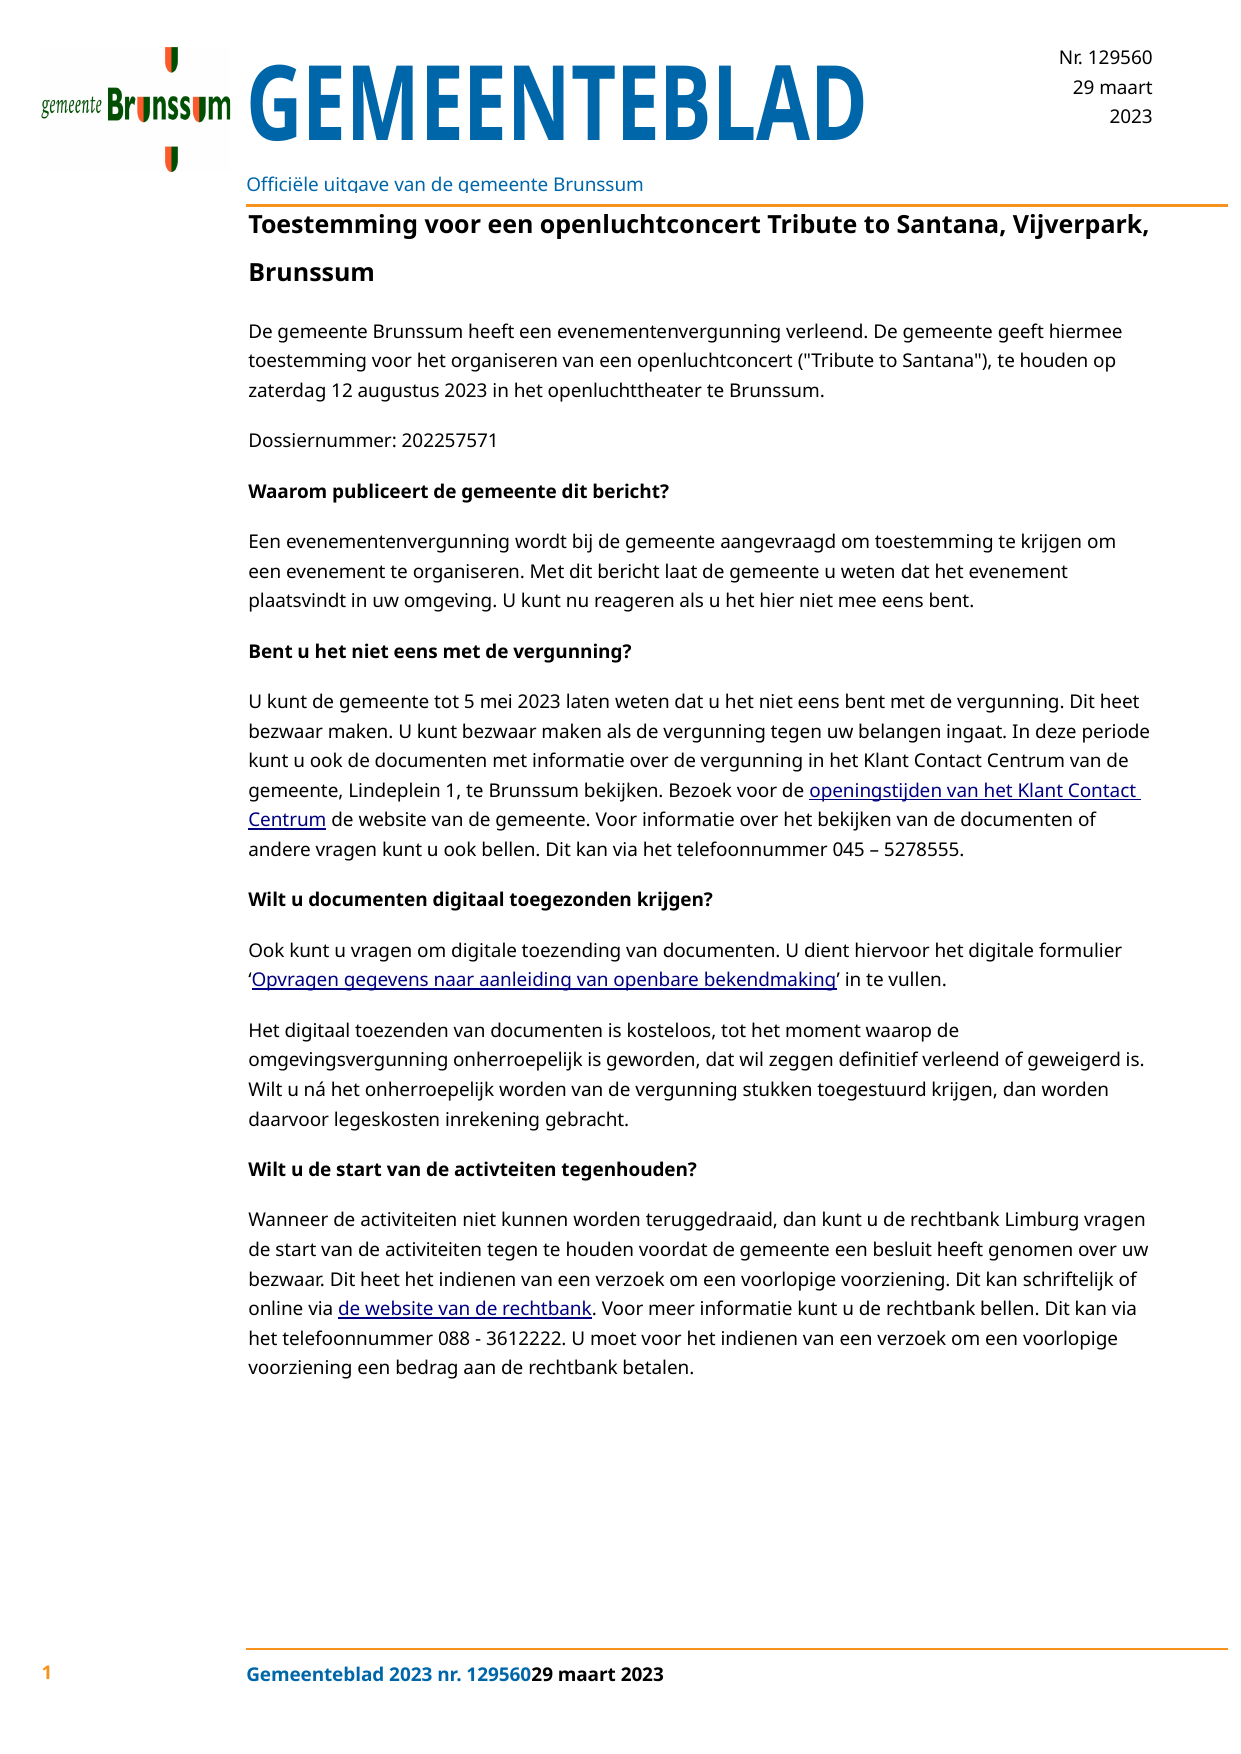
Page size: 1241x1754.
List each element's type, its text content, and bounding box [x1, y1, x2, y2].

text De gemeente Brunssum heeft een evenementenvergunning verleend. De gemeente geeft hiermee toestemming voor het organiseren van een openluchtconcert ("Tribute to Santana"), te houden op zaterdag 12 augustus 2023 in het openluchttheater te Brunssum. [248, 318, 1152, 403]
picture [41, 47, 231, 172]
text Een evenementenvergunning wordt bij de gemeente aangevraagd om toestemming te krijgen om een evenement te organiseren. Met dit bericht laat de gemeente u weten dat het evenement plaatsvindt in uw omgeving. U kunt nu reageren als u het hier niet mee eens bent. [248, 528, 1152, 613]
text Bent u het niet eens met de vergunning? [248, 638, 1152, 664]
text Ook kunt u vragen om digitale toezending van documenten. U dient hiervoor het digitale formulier ‘Opvragen gegevens naar aanleiding van openbare bekendmaking’ in te vullen. [248, 937, 1152, 992]
text Dossiernummer: 202257571 [248, 427, 1152, 453]
text Wilt u de start van de activteiten tegenhouden? [248, 1156, 1152, 1182]
text Wanneer de activiteiten niet kunnen worden teruggedraaid, dan kunt u de rechtbank Limburg vragen de start van de activiteiten tegen te houden voordat de gemeente een besluit heeft genomen over uw bezwaar. Dit heet het indienen van een verzoek om een voorlopige voorziening. Dit kan schriftelijk of online via de website van de rechtbank. Voor meer informatie kunt u de rechtbank bellen. Dit kan via het telefoonnummer 088 - 3612222. U moet voor het indienen van een verzoek om een voorlopige voorziening een bedrag aan de rechtbank betalen. [248, 1207, 1152, 1380]
text Toestemming voor een openluchtconcert Tribute to Santana, Vijverpark, Brunssum [248, 207, 1152, 288]
text Waarom publiceert de gemeente dit bericht? [248, 478, 1152, 504]
text Wilt u documenten digitaal toegezonden krijgen? [248, 887, 1152, 912]
text U kunt de gemeente tot 5 mei 2023 laten weten dat u het niet eens bent met de vergunning. Dit heet bezwaar maken. U kunt bezwaar maken als de vergunning tegen uw belangen ingaat. In deze periode kunt u ook de documenten met informatie over de vergunning in het Klant Contact Centrum van de gemeente, Lindeplein 1, te Brunssum bekijken. Bezoek voor de openingstijden van het Klant Contact Centrum de website van de gemeente. Voor informatie over het bekijken van de documenten of andere vragen kunt u ook bellen. Dit kan via het telefoonnummer 045 – 5278555. [248, 688, 1152, 862]
text Het digitaal toezenden van documenten is kosteloos, tot het moment waarop de omgevingsvergunning onherroepelijk is geworden, dat wil zeggen definitief verleend of geweigerd is. Wilt u ná het onherroepelijk worden van de vergunning stukken toegestuurd krijgen, dan worden daarvoor legeskosten inrekening gebracht. [248, 1017, 1152, 1132]
